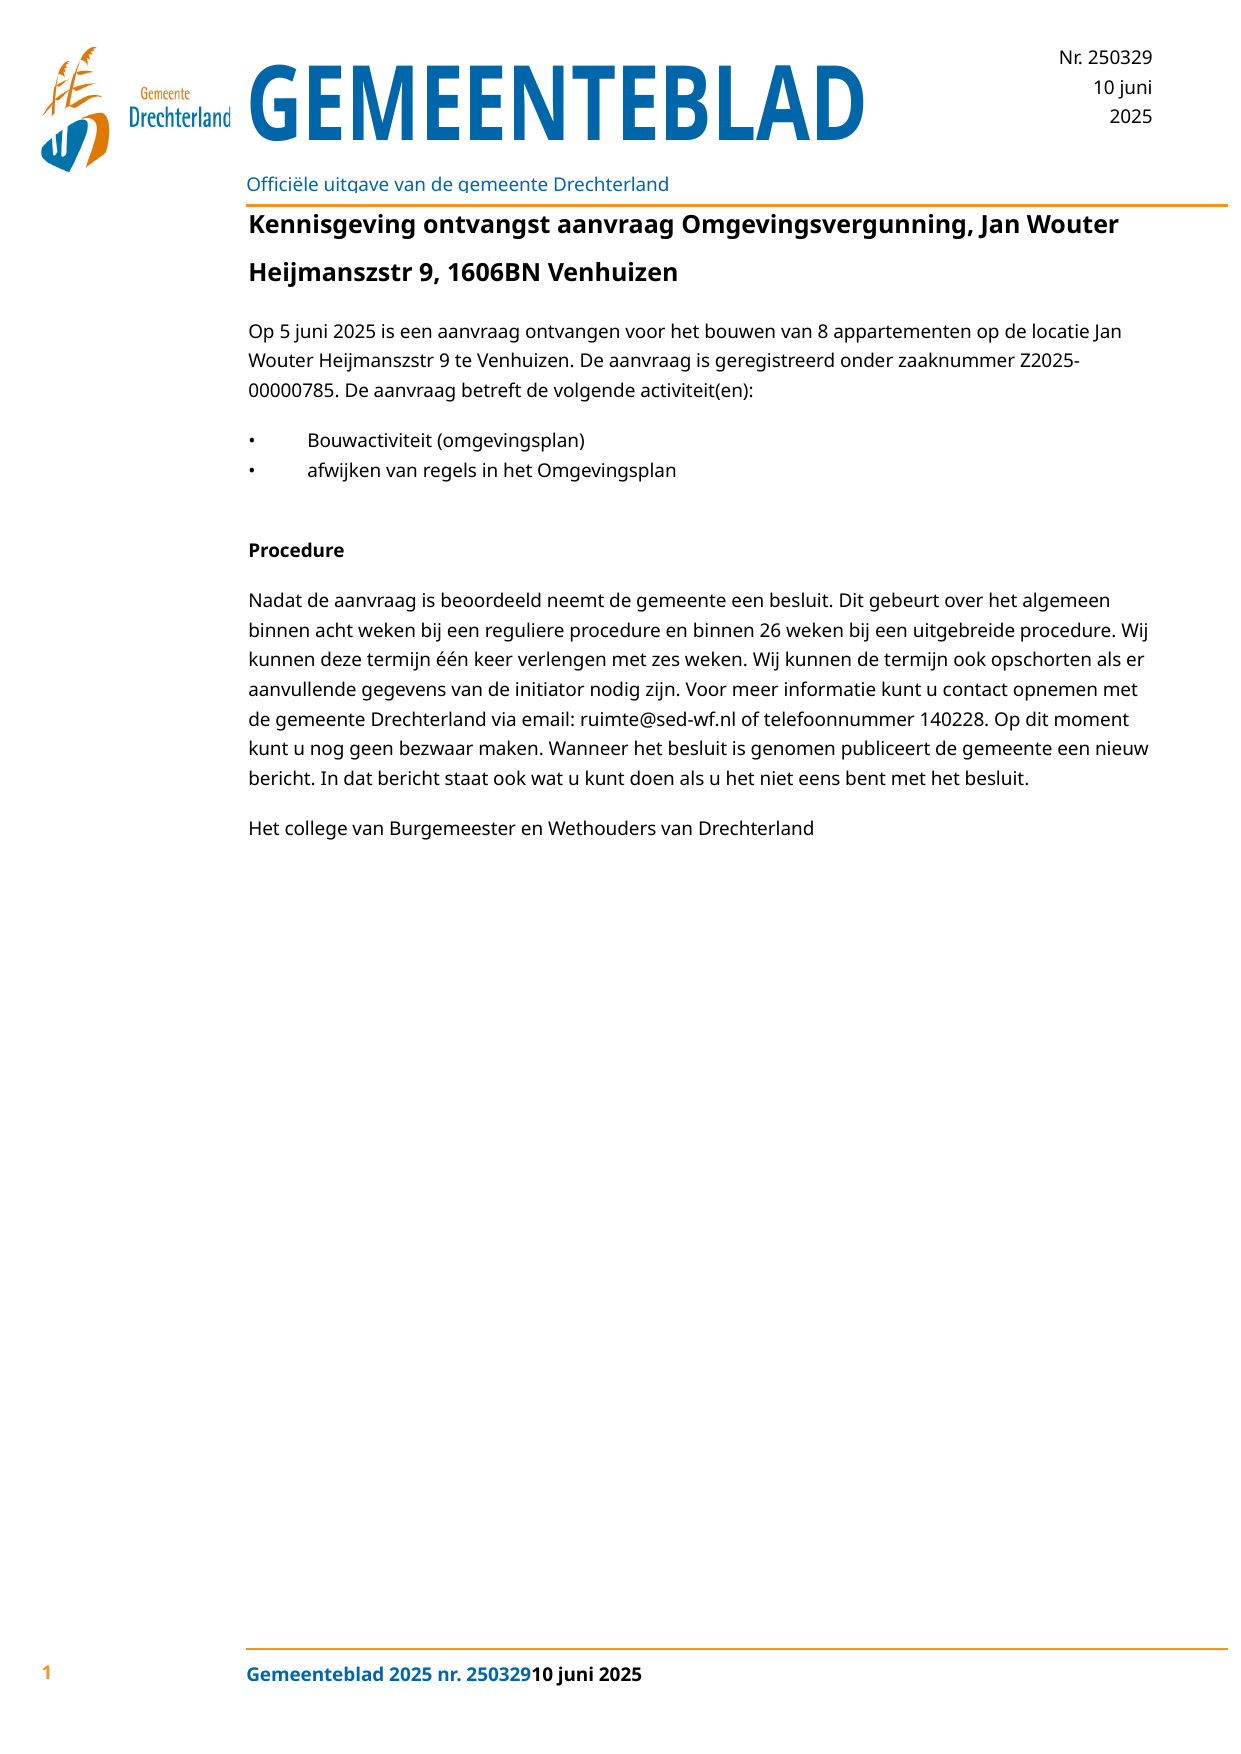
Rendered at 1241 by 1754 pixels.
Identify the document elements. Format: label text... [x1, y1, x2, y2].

picture [41, 158, 64, 172]
list Bouwactiviteit (omgevingsplan) [248, 427, 1152, 453]
text Nadat de aanvraag is beoordeeld neemt de gemeente een besluit. Dit gebeurt over het algemeen binnen acht weken bij een reguliere procedure en binnen 26 weken bij een uitgebreide procedure. Wij kunnen deze termijn één keer verlengen met zes weken. Wij kunnen de termijn ook opschorten als er aanvullende gegevens van de initiator nodig zijn. Voor meer informatie kunt u contact opnemen met de gemeente Drechterland via email: ruimte@sed-wf.nl of telefoonnummer 140228. Op dit moment kunt u nog geen bezwaar maken. Wanneer het besluit is genomen publiceert de gemeente een nieuw bericht. In dat bericht staat ook wat u kunt doen als u het niet eens bent met het besluit. [248, 587, 1152, 791]
list afwijken van regels in het Omgevingsplan [248, 457, 1152, 483]
text Het college van Burgemeester en Wethouders van Drechterland [248, 815, 1152, 841]
picture [41, 47, 231, 172]
text Procedure [248, 537, 1152, 563]
text Op 5 juni 2025 is een aanvraag ontvangen voor het bouwen van 8 appartementen op de locatie Jan Wouter Heijmanszstr 9 te Venhuizen. De aanvraag is geregistreerd onder zaaknummer Z2025-00000785. De aanvraag betreft de volgende activiteit(en): [248, 318, 1152, 403]
picture [226, 115, 231, 124]
text Kennisgeving ontvangst aanvraag Omgevingsvergunning, Jan Wouter Heijmanszstr 9, 1606BN Venhuizen [248, 207, 1152, 288]
